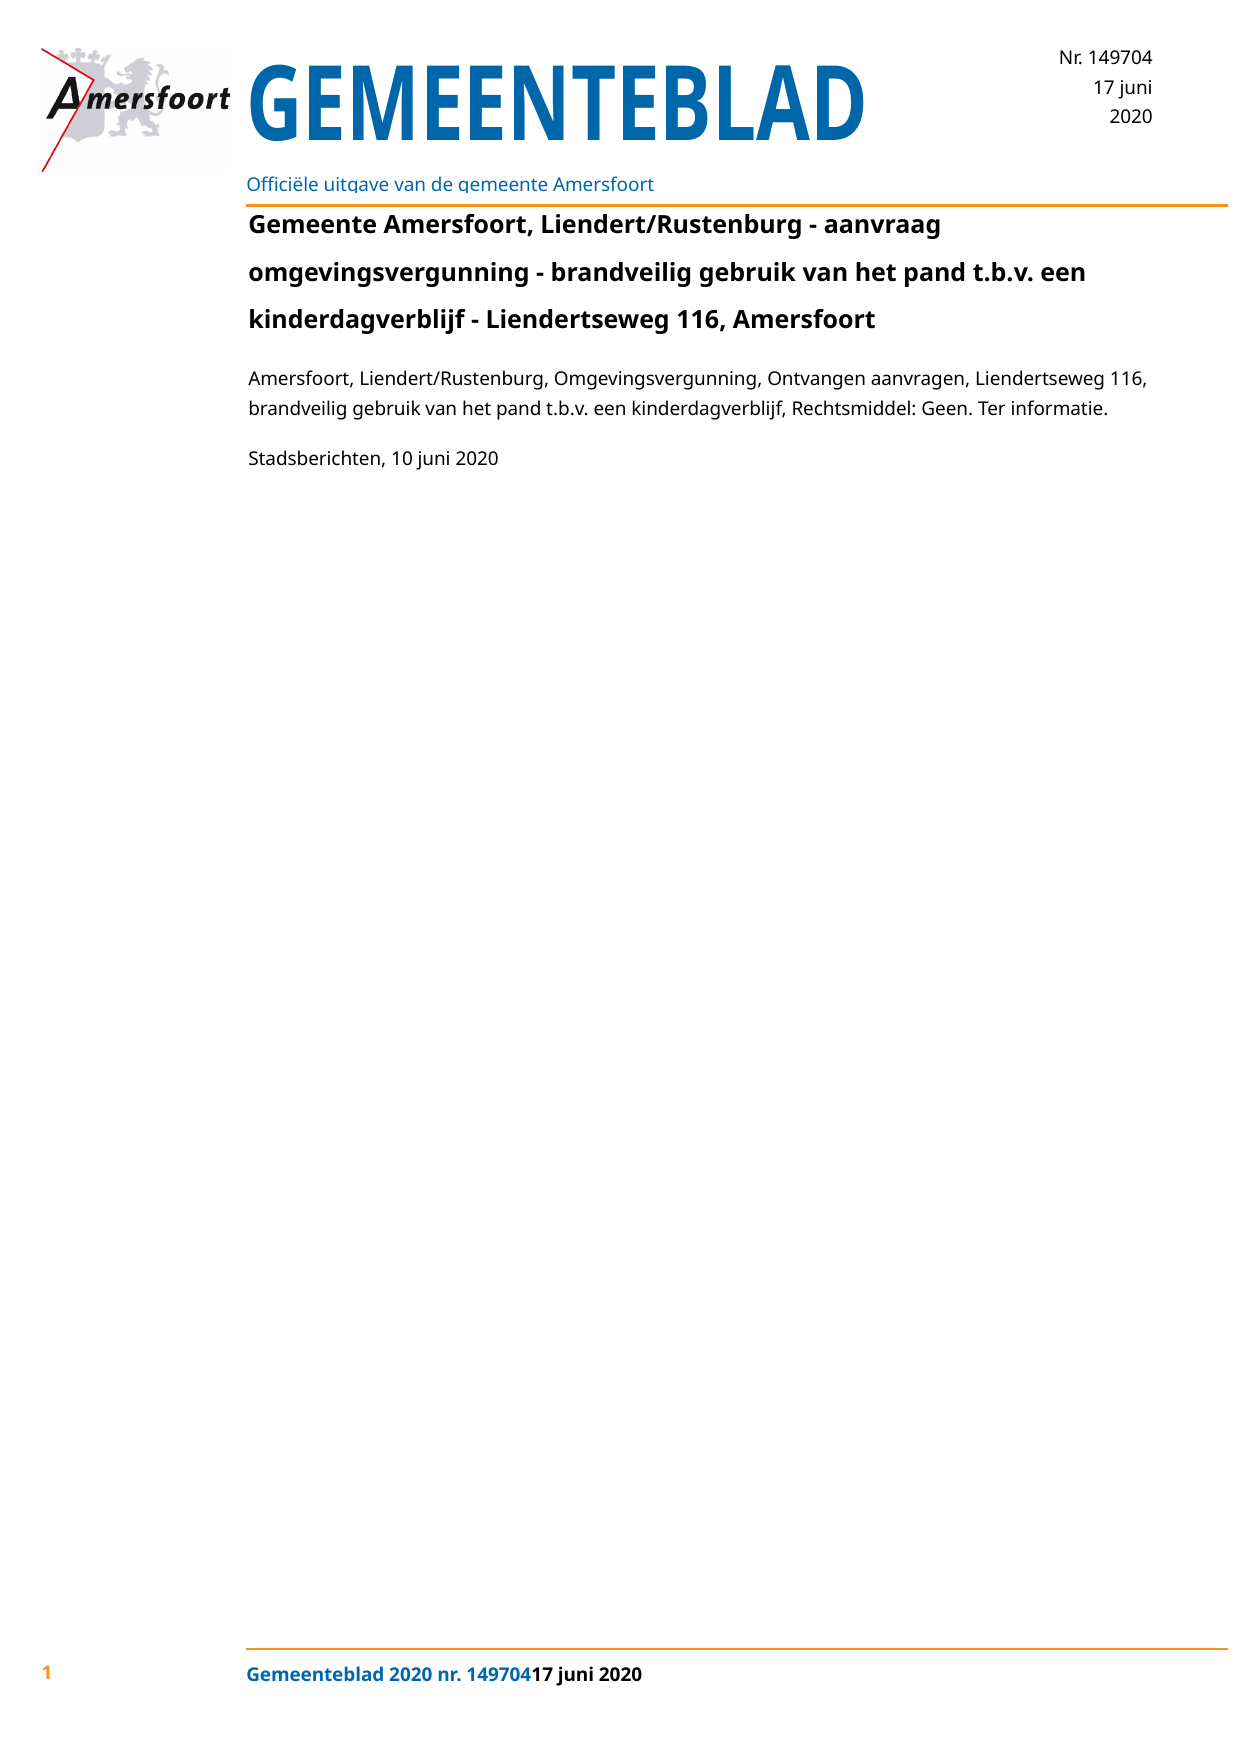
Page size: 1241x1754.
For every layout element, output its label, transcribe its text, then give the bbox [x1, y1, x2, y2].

text Gemeente Amersfoort, Liendert/Rustenburg - aanvraag omgevingsvergunning - brandveilig gebruik van het pand t.b.v. een kinderdagverblijf - Liendertseweg 116, Amersfoort [248, 207, 1152, 336]
text Amersfoort, Liendert/Rustenburg, Omgevingsvergunning, Ontvangen aanvragen, Liendertseweg 116, brandveilig gebruik van het pand t.b.v. een kinderdagverblijf, Rechtsmiddel: Geen. Ter informatie. [248, 366, 1152, 421]
picture [41, 47, 231, 172]
text Stadsberichten, 10 juni 2020 [248, 446, 1152, 471]
